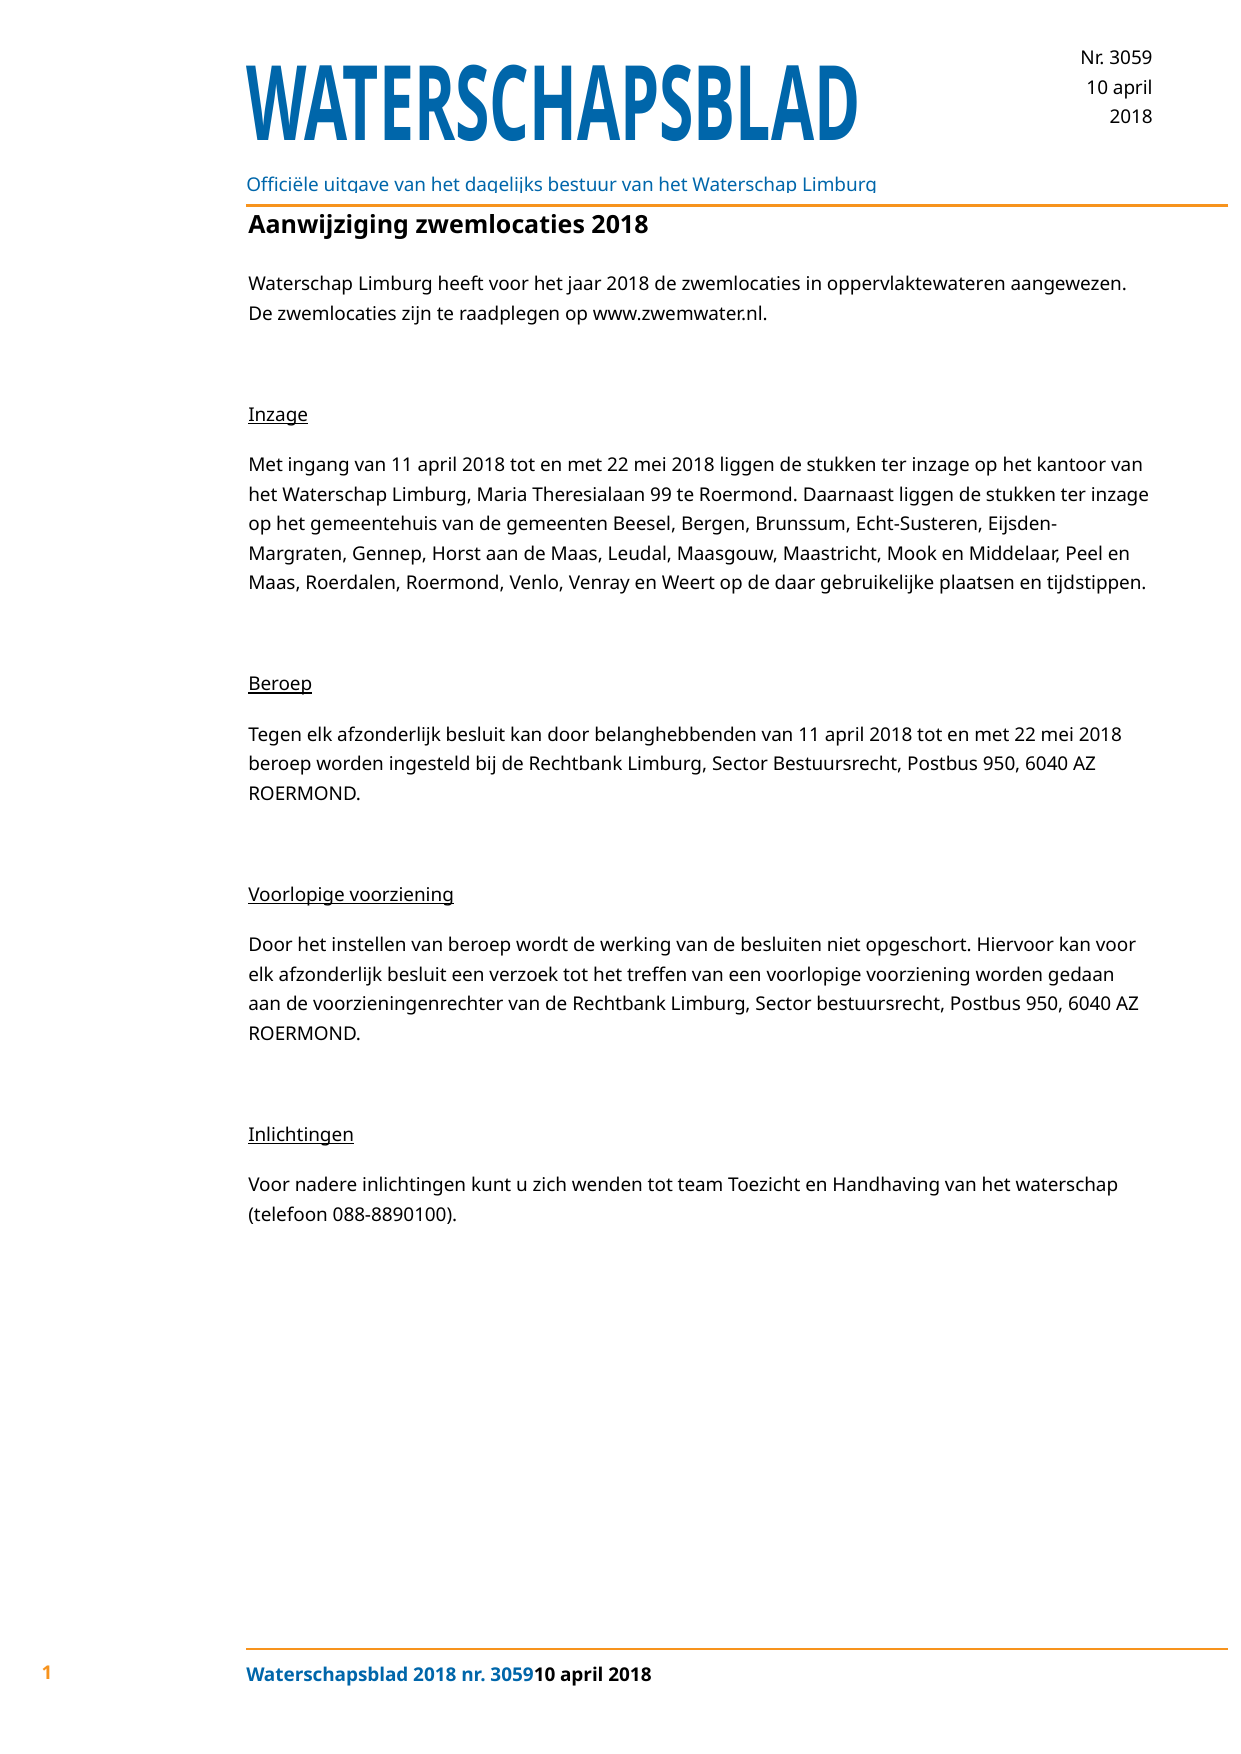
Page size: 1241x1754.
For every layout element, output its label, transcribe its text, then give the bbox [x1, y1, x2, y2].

text Aanwijziging zwemlocaties 2018 [248, 207, 1152, 241]
text Beroep [248, 670, 1152, 696]
text Door het instellen van beroep wordt de werking van de besluiten niet opgeschort. Hiervoor kan voor elk afzonderlijk besluit een verzoek tot het treffen van een voorlopige voorziening worden gedaan aan de voorzieningenrechter van de Rechtbank Limburg, Sector bestuursrecht, Postbus 950, 6040 AZ ROERMOND. [248, 931, 1152, 1046]
text Waterschap Limburg heeft voor het jaar 2018 de zwemlocaties in oppervlakte­water­en aan­gewezen. De zwemlocaties zijn te raadplegen op www.zwemwater.nl. [248, 270, 1152, 326]
text Inzage [248, 401, 1152, 426]
text Met ingang van 11 april 2018 tot en met 22 mei 2018 liggen de stukken ter inzage op het kantoor van het Waterschap Limburg, Maria Theresialaan 99 te Roermond. Daarnaast liggen de stukken ter inzage op het ge­meentehuis van de gemeenten Beesel, Bergen, Brunssum, Echt-Susteren, Eijsden-Margraten, Gennep, Horst aan de Maas, Leudal, Maasgouw, Maastricht, Mook en Middelaar, Peel en Maas, Roerdalen, Roermond, Venlo, Venray en Weert op de daar gebruikelijke plaatsen en tijd­stip­pen. [248, 451, 1152, 595]
picture [41, 47, 231, 172]
text Voorlopige voorziening [248, 881, 1152, 906]
text Tegen elk afzonderlijk besluit kan door belanghebbenden van 11 april 2018 tot en met 22 mei 2018 beroep worden ingesteld bij de Rechtbank Limburg, Sector Bestuursrecht, Postbus 950, 6040 AZ ROERMOND. [248, 721, 1152, 806]
text Inlichtingen [248, 1121, 1152, 1146]
text Voor nadere inlichtingen kunt u zich wenden tot team Toezicht en Handhaving van het waterschap (telefoon 088-8890100). [248, 1171, 1152, 1226]
